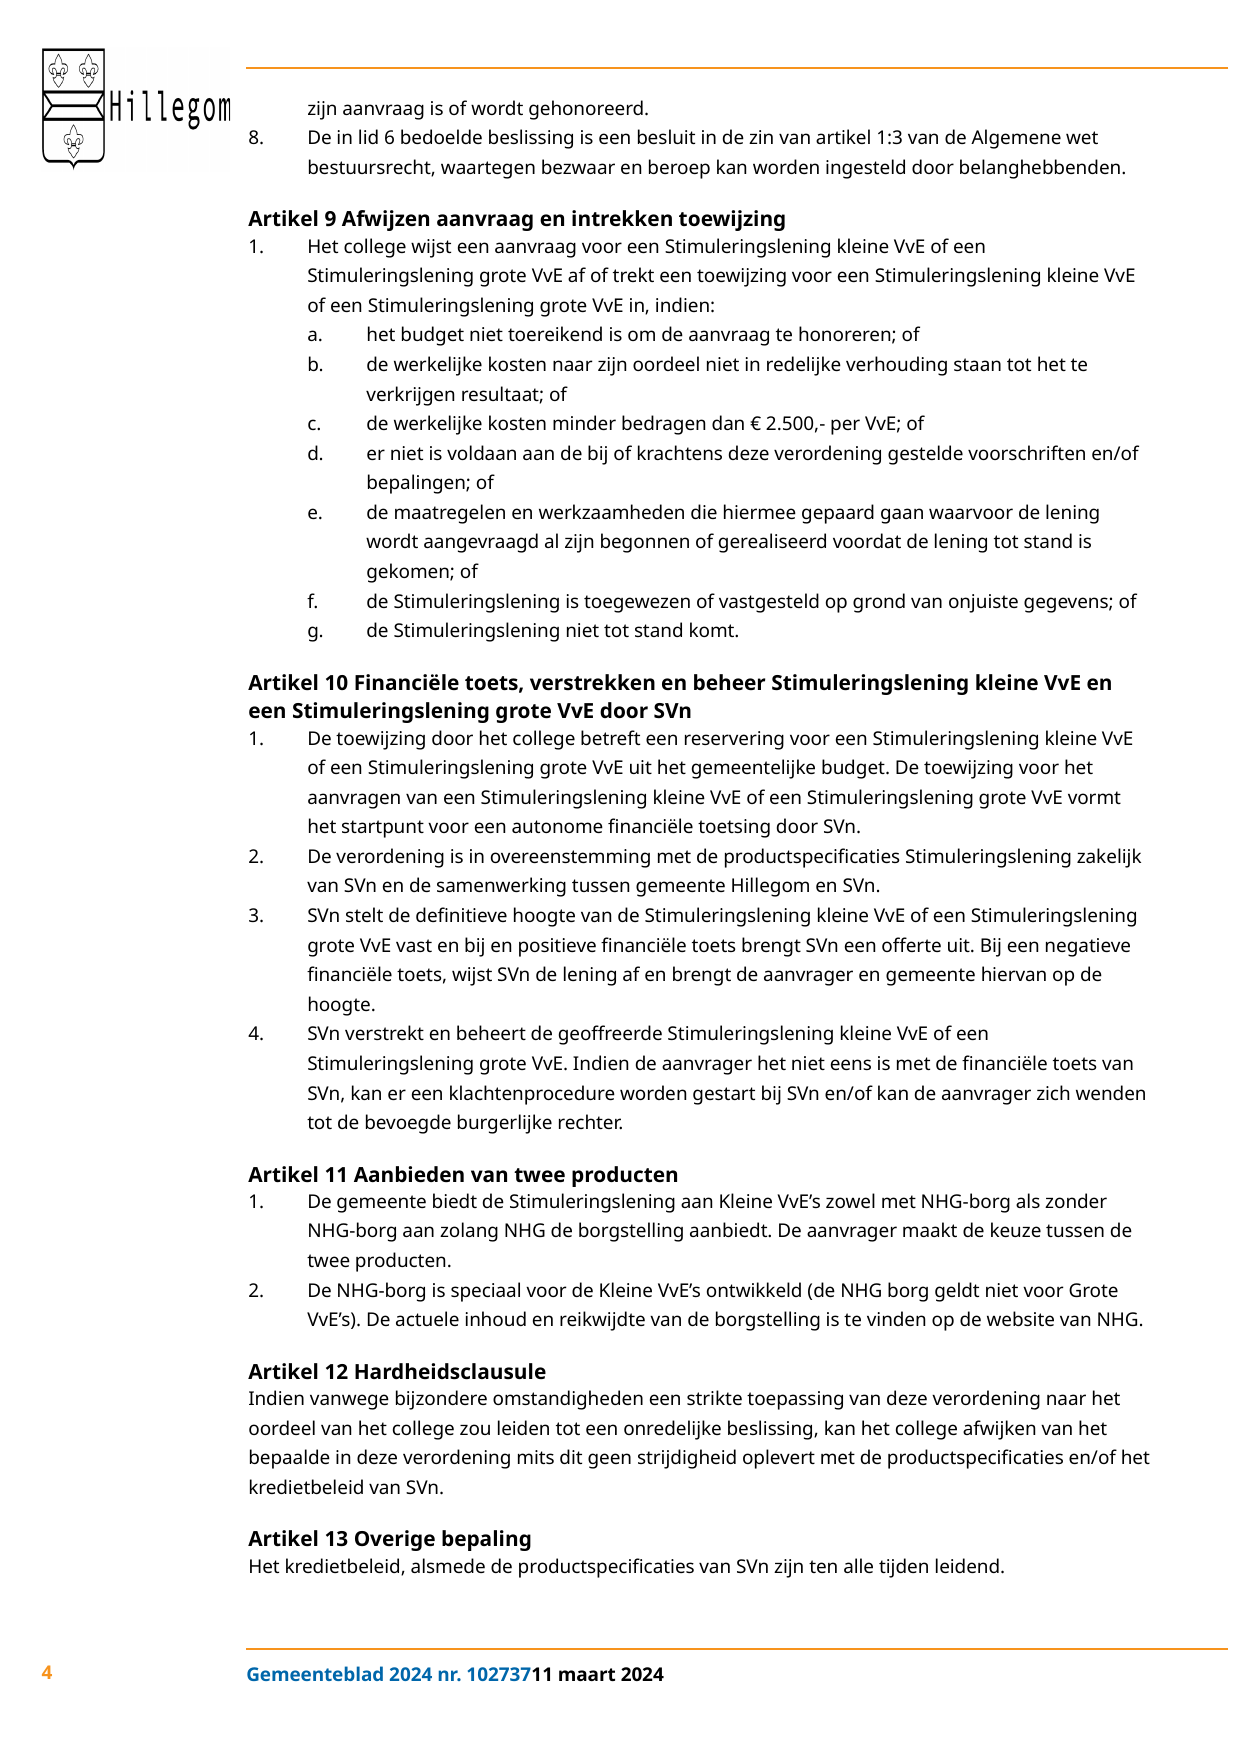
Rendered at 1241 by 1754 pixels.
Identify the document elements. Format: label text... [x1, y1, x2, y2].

text Indien vanwege bijzondere omstandigheden een strikte toepassing van deze verordening naar het oordeel van het college zou leiden tot een onredelijke beslissing, kan het college afwijken van het bepaalde in deze verordening mits dit geen strijdigheid oplevert met de productspecificaties en/of het kredietbeleid van SVn. [248, 1385, 1152, 1500]
list zijn aanvraag is of wordt gehonoreerd. [248, 95, 1152, 121]
list de Stimuleringslening is toegewezen of vastgesteld op grond van onjuiste gegevens; of [307, 588, 1152, 613]
list de werkelijke kosten minder bedragen dan € 2.500,- per VvE; of [307, 410, 1152, 436]
list er niet is voldaan aan de bij of krachtens deze verordening gestelde voorschriften en/of bepalingen; of [307, 440, 1152, 495]
list Het college wijst een aanvraag voor een Stimuleringslening kleine VvE of een Stimuleringslening grote VvE af of trekt een toewijzing voor een Stimuleringslening kleine VvE of een Stimuleringslening grote VvE in, indien: [248, 233, 1152, 318]
list SVn verstrekt en beheert de geoffreerde Stimuleringslening kleine VvE of een Stimuleringslening grote VvE. Indien de aanvrager het niet eens is met de financiële toets van SVn, kan er een klachtenprocedure worden gestart bij SVn en/of kan de aanvrager zich wenden tot de bevoegde burgerlijke rechter. [248, 1021, 1152, 1135]
list het budget niet toereikend is om de aanvraag te honoreren; of [307, 322, 1152, 347]
text Artikel 10 Financiële toets, verstrekken en beheer Stimuleringslening kleine VvE en een Stimuleringslening grote VvE door SVn [248, 668, 1152, 725]
text Artikel 11 Aanbieden van twee producten [248, 1160, 1152, 1188]
text Artikel 13 Overige bepaling [248, 1524, 1152, 1553]
list SVn stelt de definitieve hoogte van de Stimuleringslening kleine VvE of een Stimuleringslening grote VvE vast en bij en positieve financiële toets brengt SVn een offerte uit. Bij een negatieve financiële toets, wijst SVn de lening af en brengt de aanvrager en gemeente hiervan op de hoogte. [248, 902, 1152, 1017]
picture [41, 47, 231, 172]
list de werkelijke kosten naar zijn oordeel niet in redelijke verhouding staan tot het te verkrijgen resultaat; of [307, 351, 1152, 406]
list De in lid 6 bedoelde beslissing is een besluit in de zin van artikel 1:3 van de Algemene wet bestuursrecht, waartegen bezwaar en beroep kan worden ingesteld door belanghebbenden. [248, 124, 1152, 180]
list De verordening is in overeenstemming met de productspecificaties Stimuleringslening zakelijk van SVn en de samenwerking tussen gemeente Hillegom en SVn. [248, 843, 1152, 898]
list De toewijzing door het college betreft een reservering voor een Stimuleringslening kleine VvE of een Stimuleringslening grote VvE uit het gemeentelijke budget. De toewijzing voor het aanvragen van een Stimuleringslening kleine VvE of een Stimuleringslening grote VvE vormt het startpunt voor een autonome financiële toetsing door SVn. [248, 725, 1152, 839]
list De gemeente biedt de Stimuleringslening aan Kleine VvE’s zowel met NHG-borg als zonder NHG-borg aan zolang NHG de borgstelling aanbiedt. De aanvrager maakt de keuze tussen de twee producten. [248, 1188, 1152, 1273]
text Artikel 9 Afwijzen aanvraag en intrekken toewijzing [248, 204, 1152, 233]
list de Stimuleringslening niet tot stand komt. [307, 617, 1152, 643]
list De NHG-borg is speciaal voor de Kleine VvE’s ontwikkeld (de NHG borg geldt niet voor Grote VvE’s). De actuele inhoud en reikwijdte van de borgstelling is te vinden op de website van NHG. [248, 1277, 1152, 1332]
list de maatregelen en werkzaamheden die hiermee gepaard gaan waarvoor de lening wordt aangevraagd al zijn begonnen of gerealiseerd voordat de lening tot stand is gekomen; of [307, 499, 1152, 584]
text Het kredietbeleid, alsmede de productspecificaties van SVn zijn ten alle tijden leidend. [248, 1553, 1152, 1579]
text Artikel 12 Hardheidsclausule [248, 1357, 1152, 1385]
